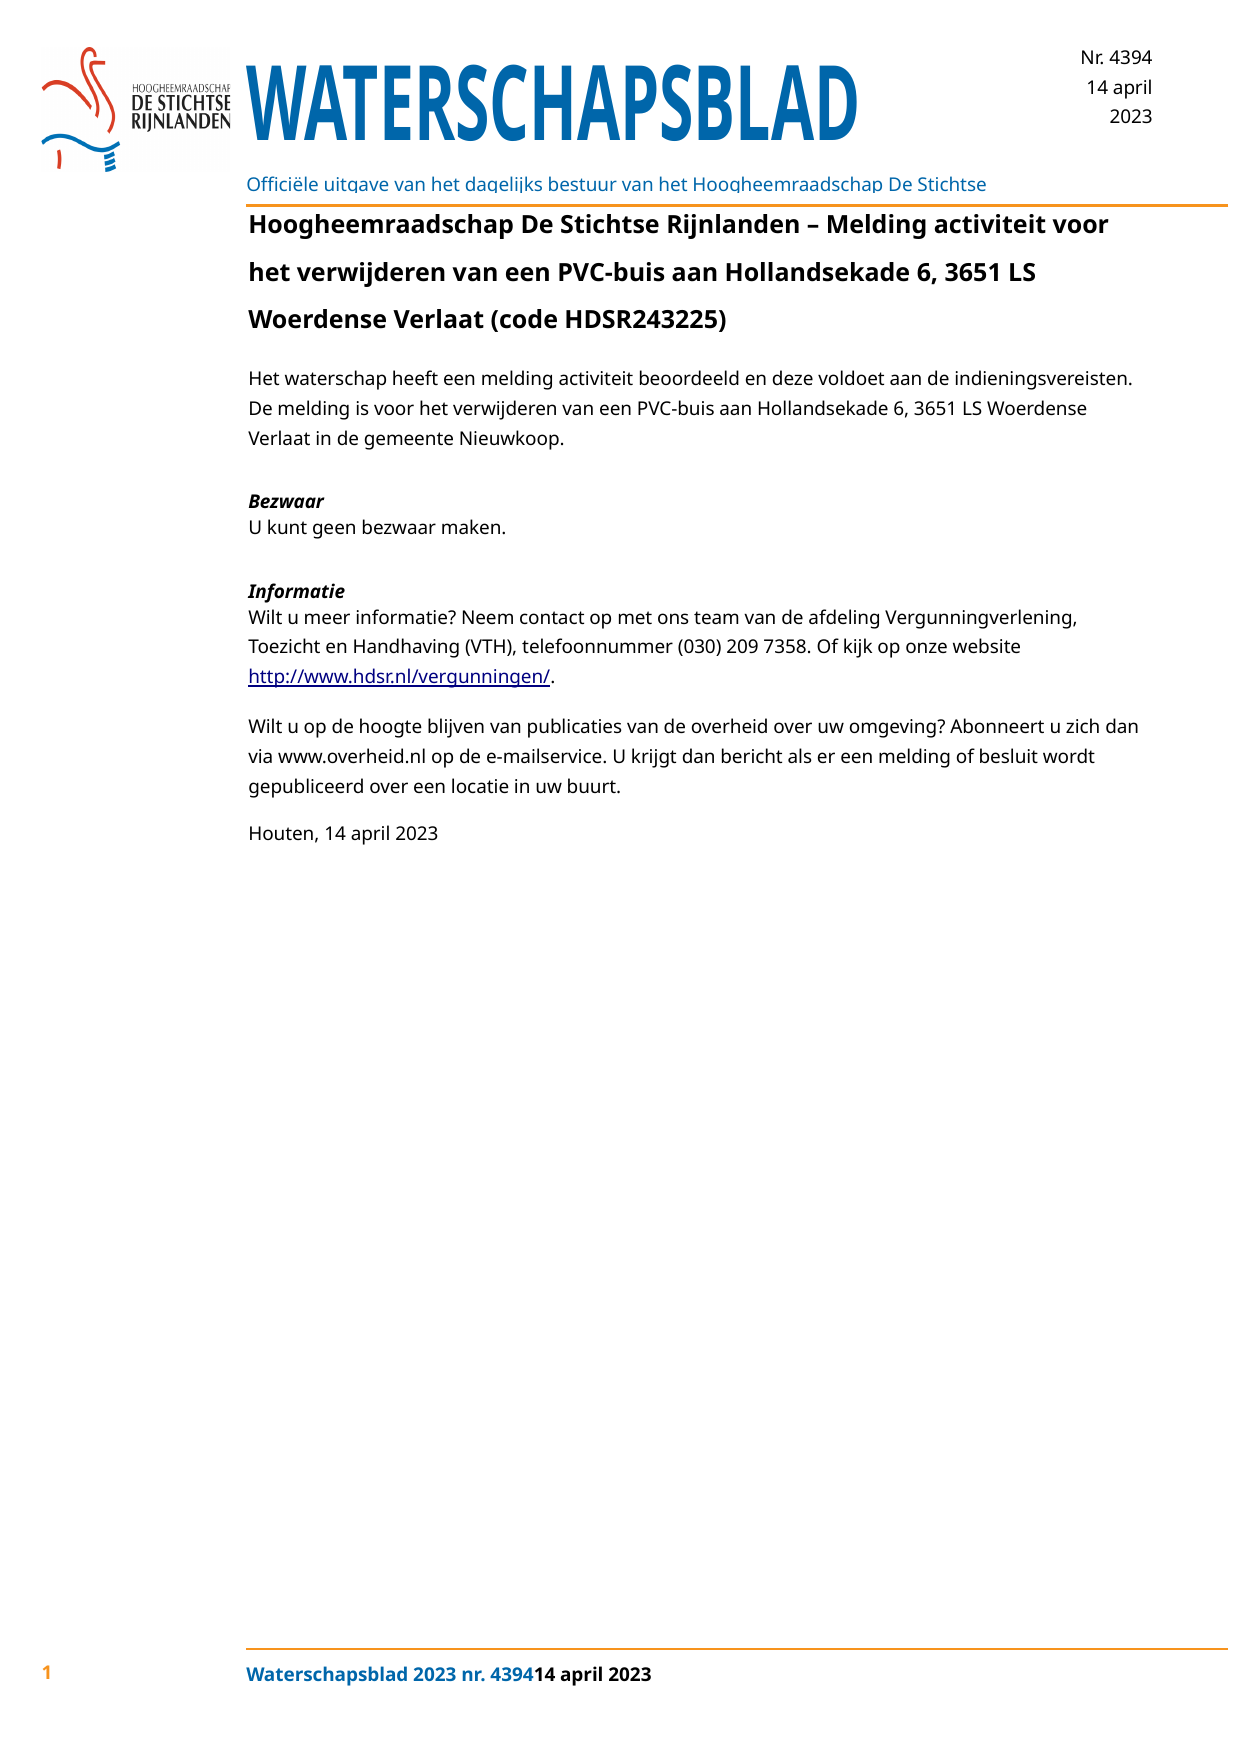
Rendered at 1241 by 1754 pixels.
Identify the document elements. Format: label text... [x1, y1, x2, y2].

text U kunt geen bezwaar maken. [248, 514, 1152, 540]
text Het waterschap heeft een melding activiteit beoordeeld en deze voldoet aan de indieningsvereisten. De melding is voor het verwijderen van een PVC-buis aan Hollandsekade 6, 3651 LS Woerdense Verlaat in de gemeente Nieuwkoop. [248, 366, 1152, 450]
text Hoogheemraadschap De Stichtse Rijnlanden – Melding activiteit voor het verwijderen van een PVC-buis aan Hollandsekade 6, 3651 LS Woerdense Verlaat (code HDSR243225) [248, 207, 1152, 336]
text Houten, 14 april 2023 [248, 821, 1152, 846]
text Wilt u op de hoogte blijven van publicaties van de overheid over uw omgeving? Abonneert u zich dan via www.overheid.nl op de e-mailservice. U krijgt dan bericht als er een melding of besluit wordt gepubliceerd over een locatie in uw buurt. [248, 714, 1152, 798]
text Wilt u meer informatie? Neem contact op met ons team van de afdeling Vergunningverlening, Toezicht en Handhaving (VTH), telefoonnummer (030) 209 7358. Of kijk op onze website http://www.hdsr.nl/vergunningen/. [248, 604, 1152, 689]
picture [41, 47, 231, 172]
text Informatie [248, 578, 1152, 604]
text Bezwaar [248, 489, 1152, 514]
